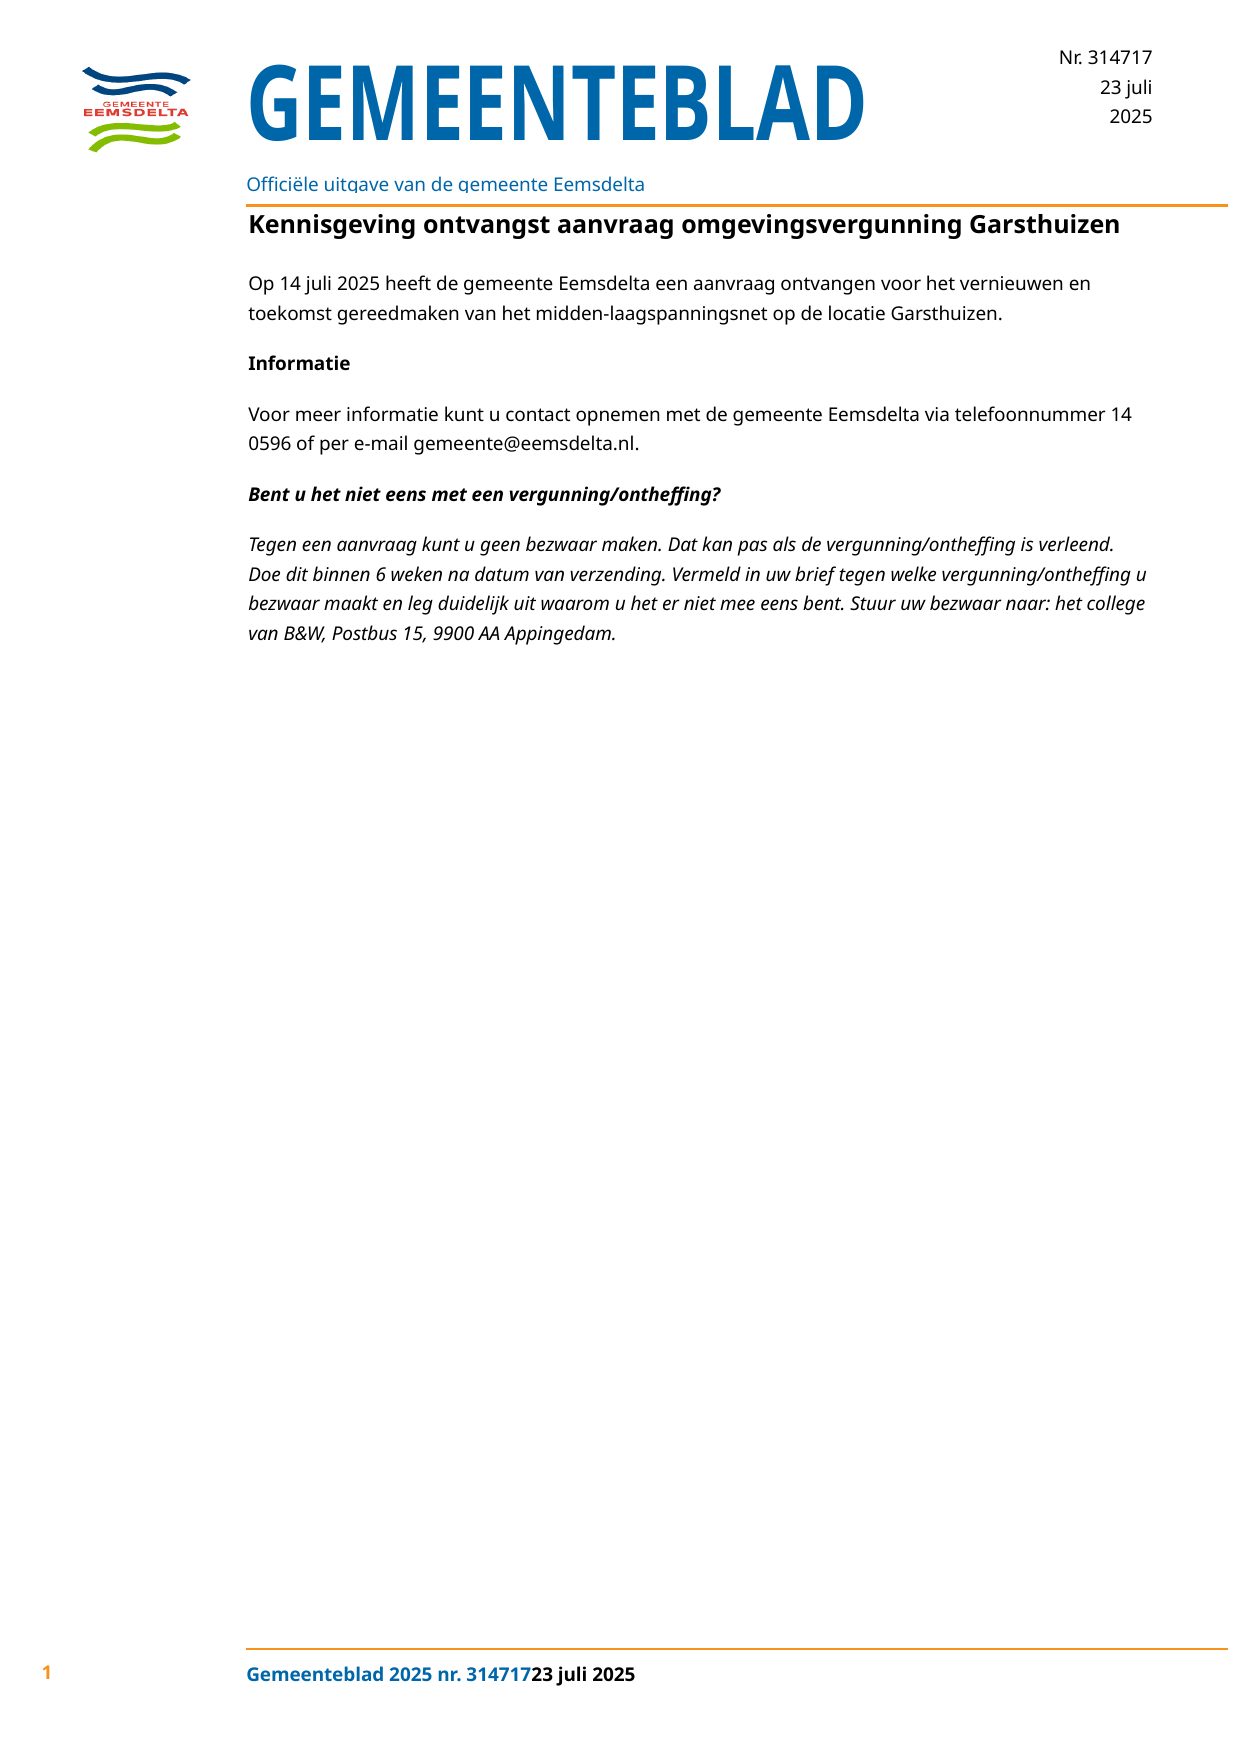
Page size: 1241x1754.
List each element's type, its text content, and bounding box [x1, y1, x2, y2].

text Tegen een aanvraag kunt u geen bezwaar maken. Dat kan pas als de vergunning/ontheffing is verleend. Doe dit binnen 6 weken na datum van verzending. Vermeld in uw brief tegen welke vergunning/ontheffing u bezwaar maakt en leg duidelijk uit waarom u het er niet mee eens bent. Stuur uw bezwaar naar: het college van B&W, Postbus 15, 9900 AA Appingedam. [248, 531, 1152, 646]
text Kennisgeving ontvangst aanvraag omgevingsvergunning Garsthuizen [248, 207, 1152, 241]
text Voor meer informatie kunt u contact opnemen met de gemeente Eemsdelta via telefoonnummer 14 0596 of per e-mail gemeente@eemsdelta.nl. [248, 401, 1152, 456]
text Bent u het niet eens met een vergunning/ontheffing? [248, 481, 1152, 506]
text Op 14 juli 2025 heeft de gemeente Eemsdelta een aanvraag ontvangen voor het vernieuwen en toekomst gereedmaken van het midden-laagspanningsnet op de locatie Garsthuizen. [248, 270, 1152, 326]
text Informatie [248, 350, 1152, 376]
picture [41, 47, 231, 172]
